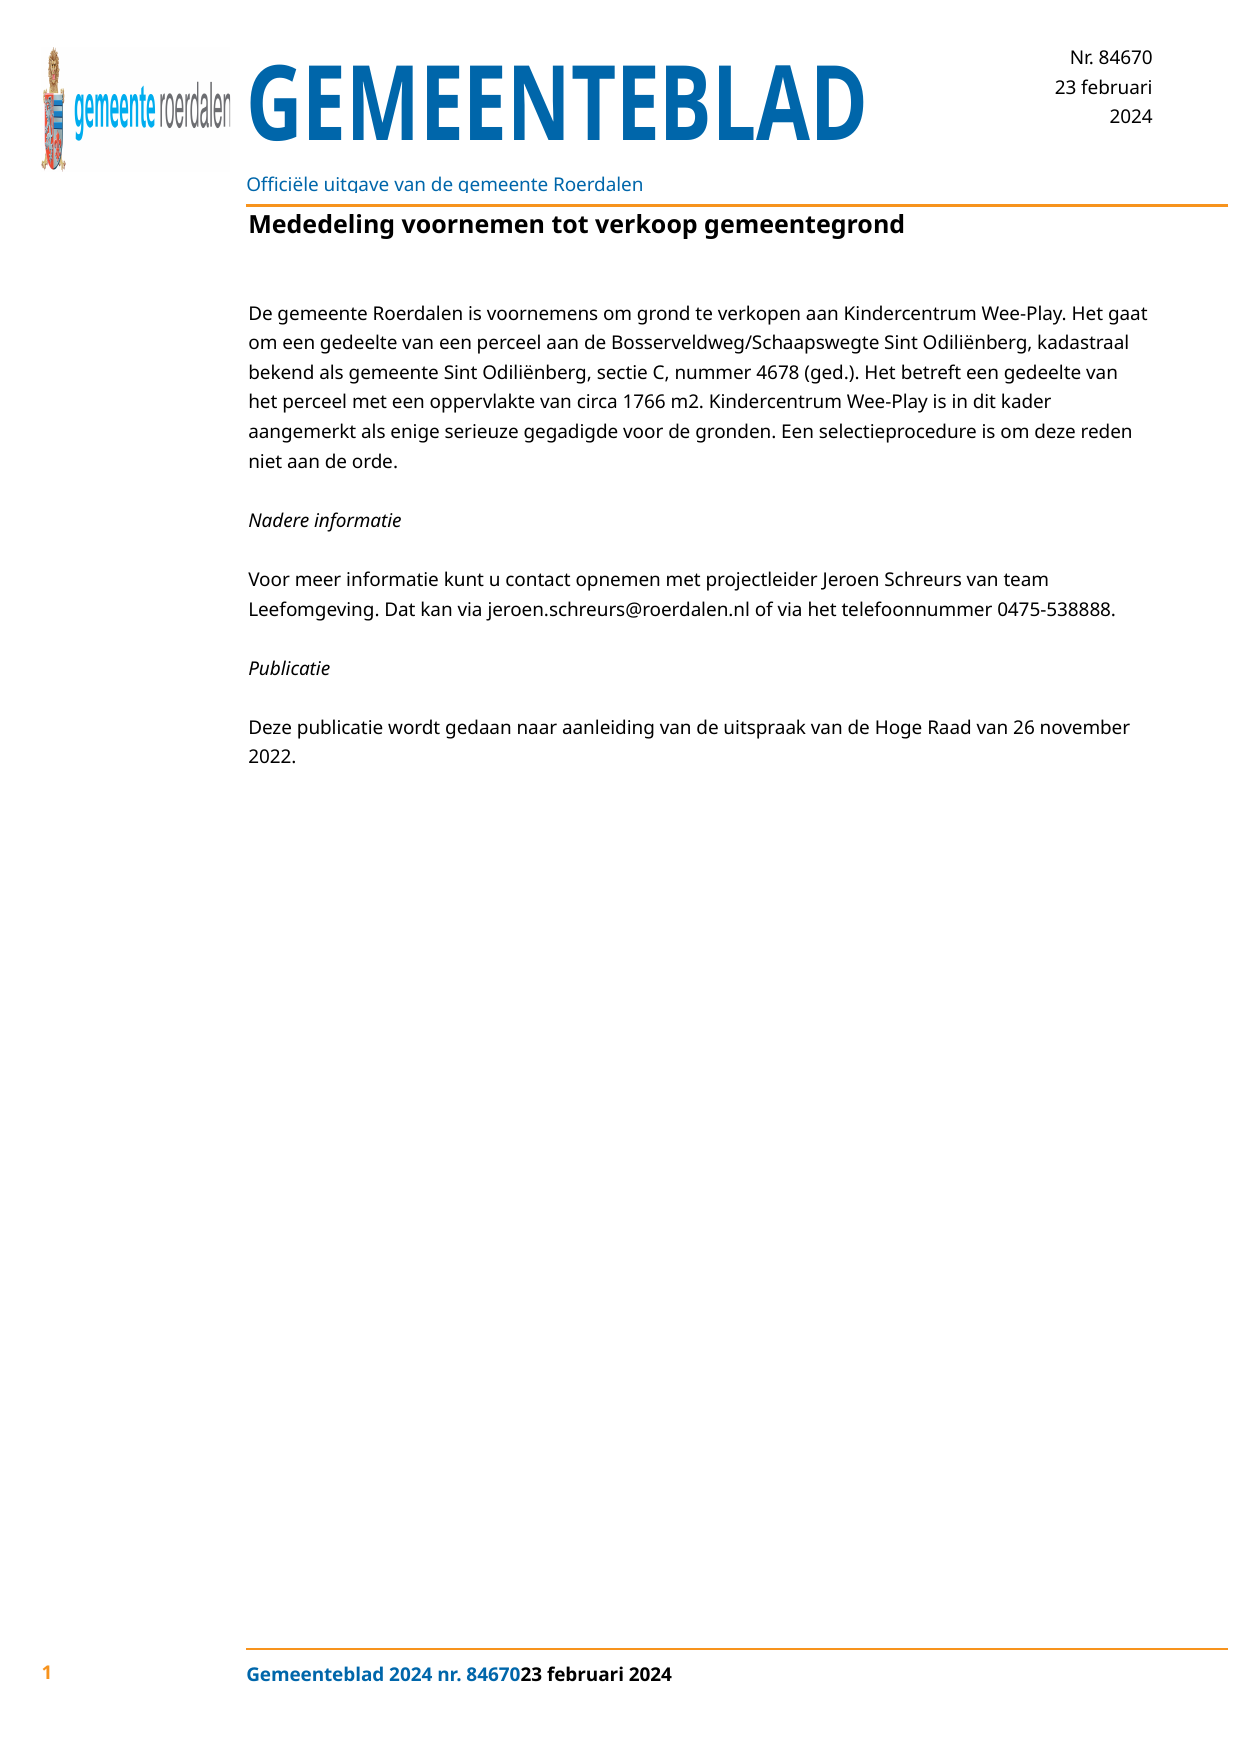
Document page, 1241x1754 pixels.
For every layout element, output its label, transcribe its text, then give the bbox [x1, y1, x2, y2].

picture [41, 47, 231, 172]
text De gemeente Roerdalen is voornemens om grond te verkopen aan Kindercentrum Wee-Play. Het gaat om een gedeelte van een perceel aan de Bosserveldweg/Schaapswegte Sint Odiliënberg, kadastraal bekend als gemeente Sint Odiliënberg, sectie C, nummer 4678 (ged.). Het betreft een gedeelte van het perceel met een oppervlakte van circa 1766 m2. Kindercentrum Wee-Play is in dit kader aangemerkt als enige serieuze gegadigde voor de gronden. Een selectieprocedure is om deze reden niet aan de orde. [248, 300, 1152, 473]
text Publicatie [248, 655, 1152, 681]
text Mededeling voornemen tot verkoop gemeentegrond [248, 207, 1152, 241]
text Deze publicatie wordt gedaan naar aanleiding van de uitspraak van de Hoge Raad van 26 november 2022. [248, 714, 1152, 769]
text Voor meer informatie kunt u contact opnemen met projectleider Jeroen Schreurs van team Leefomgeving. Dat kan via jeroen.schreurs@roerdalen.nl of via het telefoonnummer 0475-538888. [248, 566, 1152, 621]
text Nadere informatie [248, 507, 1152, 533]
